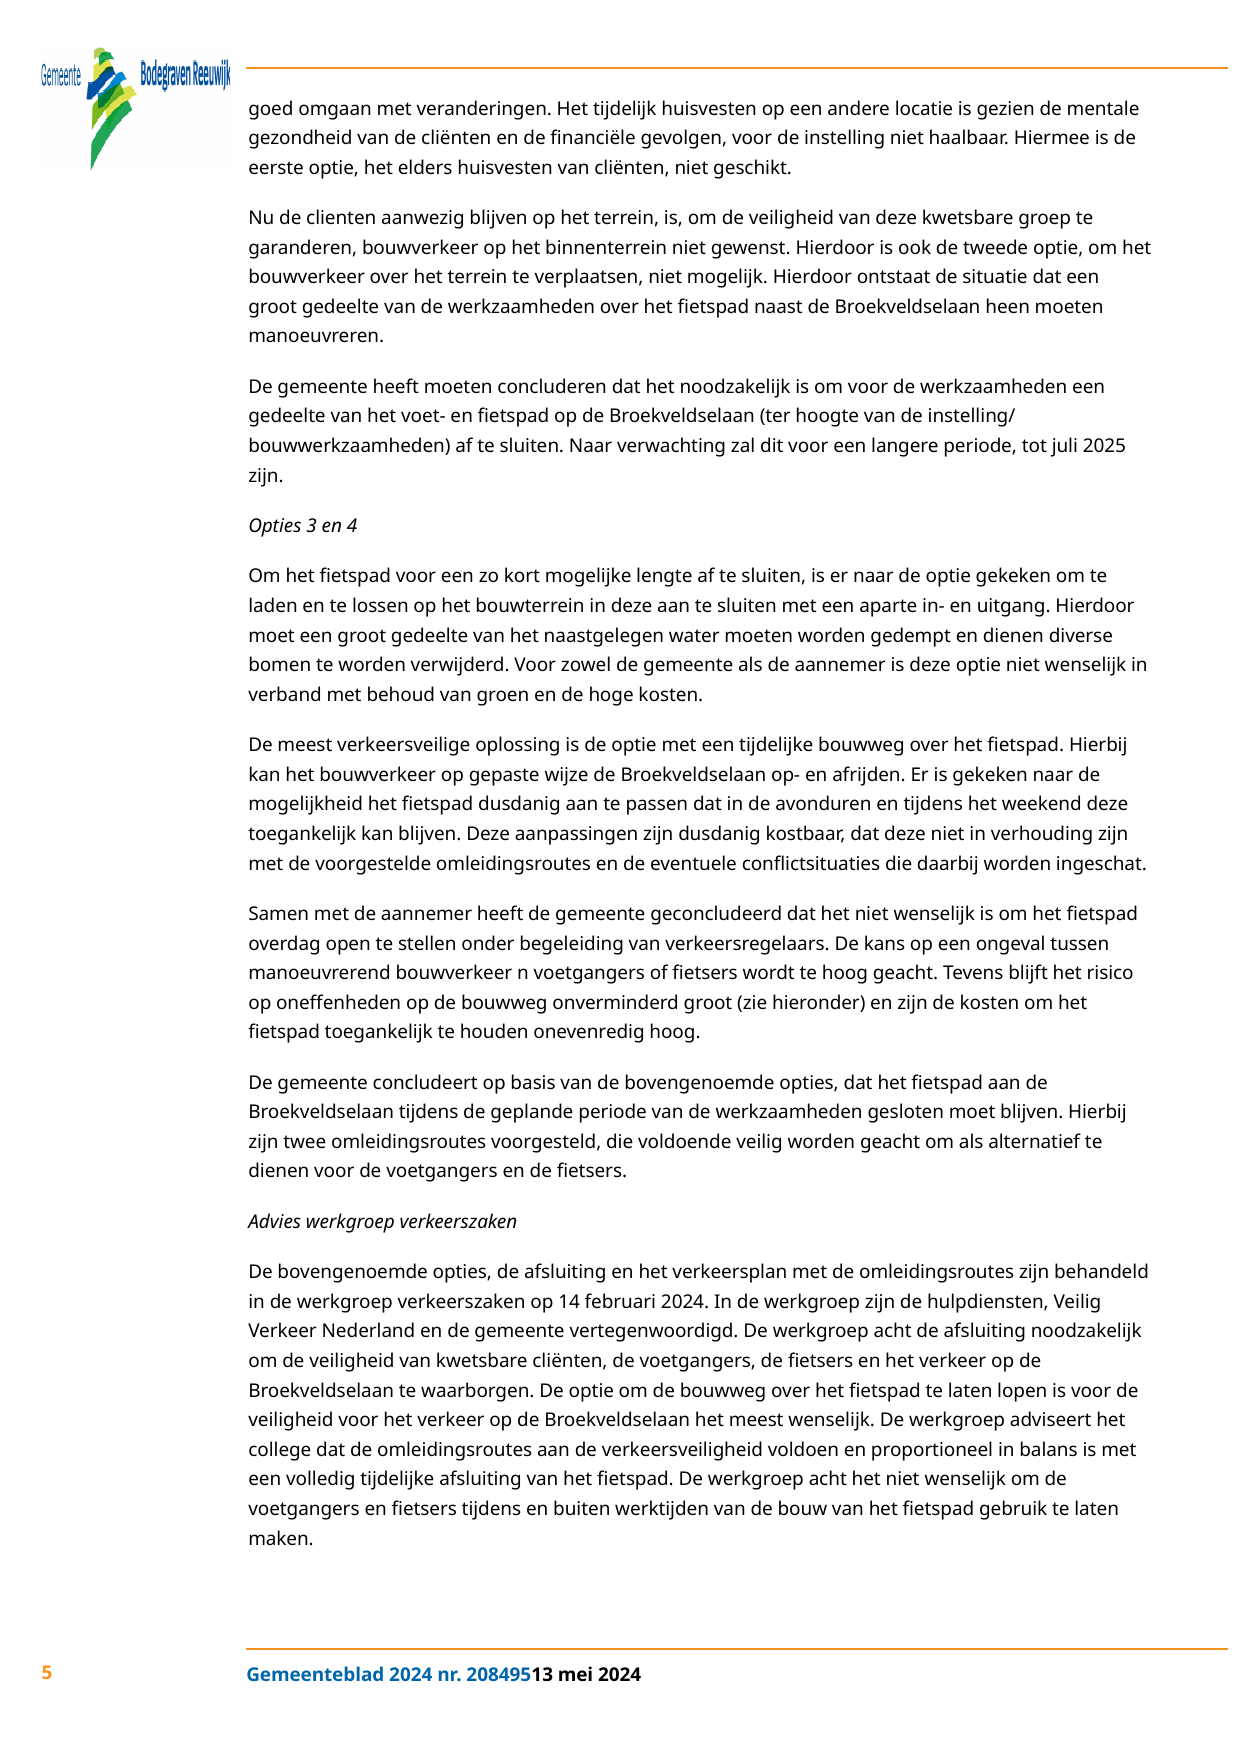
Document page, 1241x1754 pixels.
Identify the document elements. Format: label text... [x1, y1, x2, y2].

text De gemeente heeft moeten concluderen dat het noodzakelijk is om voor de werkzaamheden een gedeelte van het voet- en fietspad op de Broekveldselaan (ter hoogte van de instelling/ bouwwerkzaamheden) af te sluiten. Naar verwachting zal dit voor een langere periode, tot juli 2025 zijn. [248, 373, 1152, 488]
text Opties 3 en 4 [248, 512, 1152, 538]
text goed omgaan met veranderingen. Het tijdelijk huisvesten op een andere locatie is gezien de mentale gezondheid van de cliënten en de financiële gevolgen, voor de instelling niet haalbaar. Hiermee is de eerste optie, het elders huisvesten van cliënten, niet geschikt. [248, 95, 1152, 180]
text Om het fietspad voor een zo kort mogelijke lengte af te sluiten, is er naar de optie gekeken om te laden en te lossen op het bouwterrein in deze aan te sluiten met een aparte in- en uitgang. Hierdoor moet een groot gedeelte van het naastgelegen water moeten worden gedempt en dienen diverse bomen te worden verwijderd. Voor zowel de gemeente als de aannemer is deze optie niet wenselijk in verband met behoud van groen en de hoge kosten. [248, 563, 1152, 707]
text Samen met de aannemer heeft de gemeente geconcludeerd dat het niet wenselijk is om het fietspad overdag open te stellen onder begeleiding van verkeersregelaars. De kans op een ongeval tussen manoeuvrerend bouwverkeer n voetgangers of fietsers wordt te hoog geacht. Tevens blijft het risico op oneffenheden op de bouwweg onverminderd groot (zie hieronder) en zijn de kosten om het fietspad toegankelijk te houden onevenredig hoog. [248, 900, 1152, 1044]
text Nu de clienten aanwezig blijven op het terrein, is, om de veiligheid van deze kwetsbare groep te garanderen, bouwverkeer op het binnenterrein niet gewenst. Hierdoor is ook de tweede optie, om het bouwverkeer over het terrein te verplaatsen, niet mogelijk. Hierdoor ontstaat de situatie dat een groot gedeelte van de werkzaamheden over het fietspad naast de Broekveldselaan heen moeten manoeuvreren. [248, 204, 1152, 348]
text De gemeente concludeert op basis van de bovengenoemde opties, dat het fietspad aan de Broekveldselaan tijdens de geplande periode van de werkzaamheden gesloten moet blijven. Hierbij zijn twee omleidingsroutes voorgesteld, die voldoende veilig worden geacht om als alternatief te dienen voor de voetgangers en de fietsers. [248, 1069, 1152, 1183]
text De bovengenoemde opties, de afsluiting en het verkeersplan met de omleidingsroutes zijn behandeld in de werkgroep verkeerszaken op 14 februari 2024. In de werkgroep zijn de hulpdiensten, Veilig Verkeer Nederland en de gemeente vertegenwoordigd. De werkgroep acht de afsluiting noodzakelijk om de veiligheid van kwetsbare cliënten, de voetgangers, de fietsers en het verkeer op de Broekveldselaan te waarborgen. De optie om de bouwweg over het fietspad te laten lopen is voor de veiligheid voor het verkeer op de Broekveldselaan het meest wenselijk. De werkgroep adviseert het college dat de omleidingsroutes aan de verkeersveiligheid voldoen en proportioneel in balans is met een volledig tijdelijke afsluiting van het fietspad. De werkgroep acht het niet wenselijk om de voetgangers en fietsers tijdens en buiten werktijden van de bouw van het fietspad gebruik te laten maken. [248, 1258, 1152, 1551]
text Advies werkgroep verkeerszaken [248, 1208, 1152, 1234]
text De meest verkeersveilige oplossing is de optie met een tijdelijke bouwweg over het fietspad. Hierbij kan het bouwverkeer op gepaste wijze de Broekveldselaan op- en afrijden. Er is gekeken naar de mogelijkheid het fietspad dusdanig aan te passen dat in de avonduren en tijdens het weekend deze toegankelijk kan blijven. Deze aanpassingen zijn dusdanig kostbaar, dat deze niet in verhouding zijn met de voorgestelde omleidingsroutes en de eventuele conflictsituaties die daarbij worden ingeschat. [248, 731, 1152, 876]
picture [41, 47, 231, 172]
